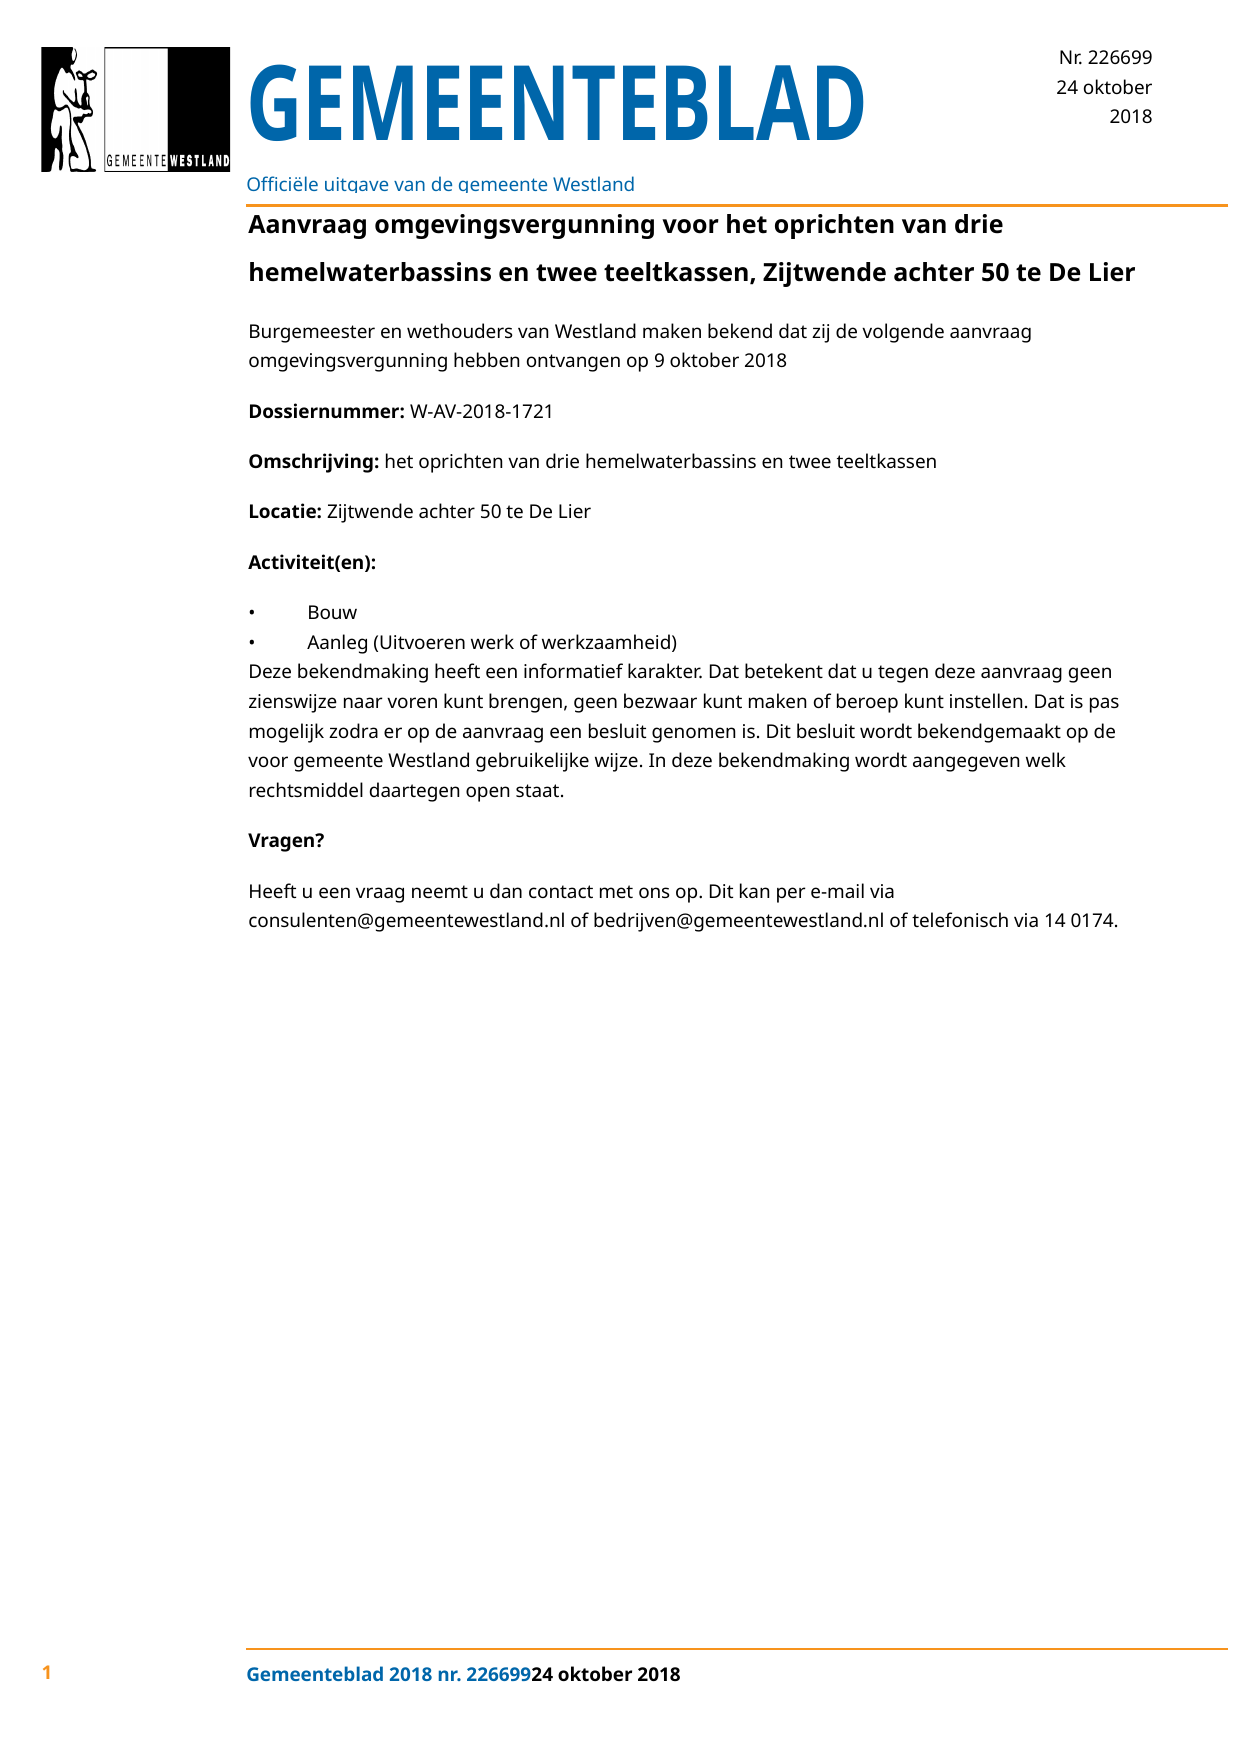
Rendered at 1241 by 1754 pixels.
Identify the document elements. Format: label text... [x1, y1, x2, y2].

text Aanvraag omgevingsvergunning voor het oprichten van drie hemelwaterbassins en twee teeltkassen, Zijtwende achter 50 te De Lier [248, 207, 1152, 288]
text Burgemeester en wethouders van Westland maken bekend dat zij de volgende aanvraag omgevingsvergunning hebben ontvangen op 9 oktober 2018 [248, 318, 1152, 373]
text Heeft u een vraag neemt u dan contact met ons op. Dit kan per e-mail via consulenten@gemeentewestland.nl of bedrijven@gemeentewestland.nl of telefonisch via 14 0174. [248, 878, 1152, 933]
list Bouw [248, 599, 1152, 625]
text Deze bekendmaking heeft een informatief karakter. Dat betekent dat u tegen deze aanvraag geen zienswijze naar voren kunt brengen, geen bezwaar kunt maken of beroep kunt instellen. Dat is pas mogelijk zodra er op de aanvraag een besluit genomen is. Dit besluit wordt bekendgemaakt op de voor gemeente Westland gebruikelijke wijze. In deze bekendmaking wordt aangegeven welk rechtsmiddel daartegen open staat. [248, 659, 1152, 803]
text Dossiernummer: W-AV-2018-1721 [248, 398, 1152, 424]
text Activiteit(en): [248, 549, 1152, 575]
picture [41, 47, 231, 172]
text Vragen? [248, 827, 1152, 853]
list Aanleg (Uitvoeren werk of werkzaamheid) [248, 629, 1152, 655]
text Locatie: Zijtwende achter 50 te De Lier [248, 499, 1152, 524]
text Omschrijving: het oprichten van drie hemelwaterbassins en twee teeltkassen [248, 448, 1152, 474]
